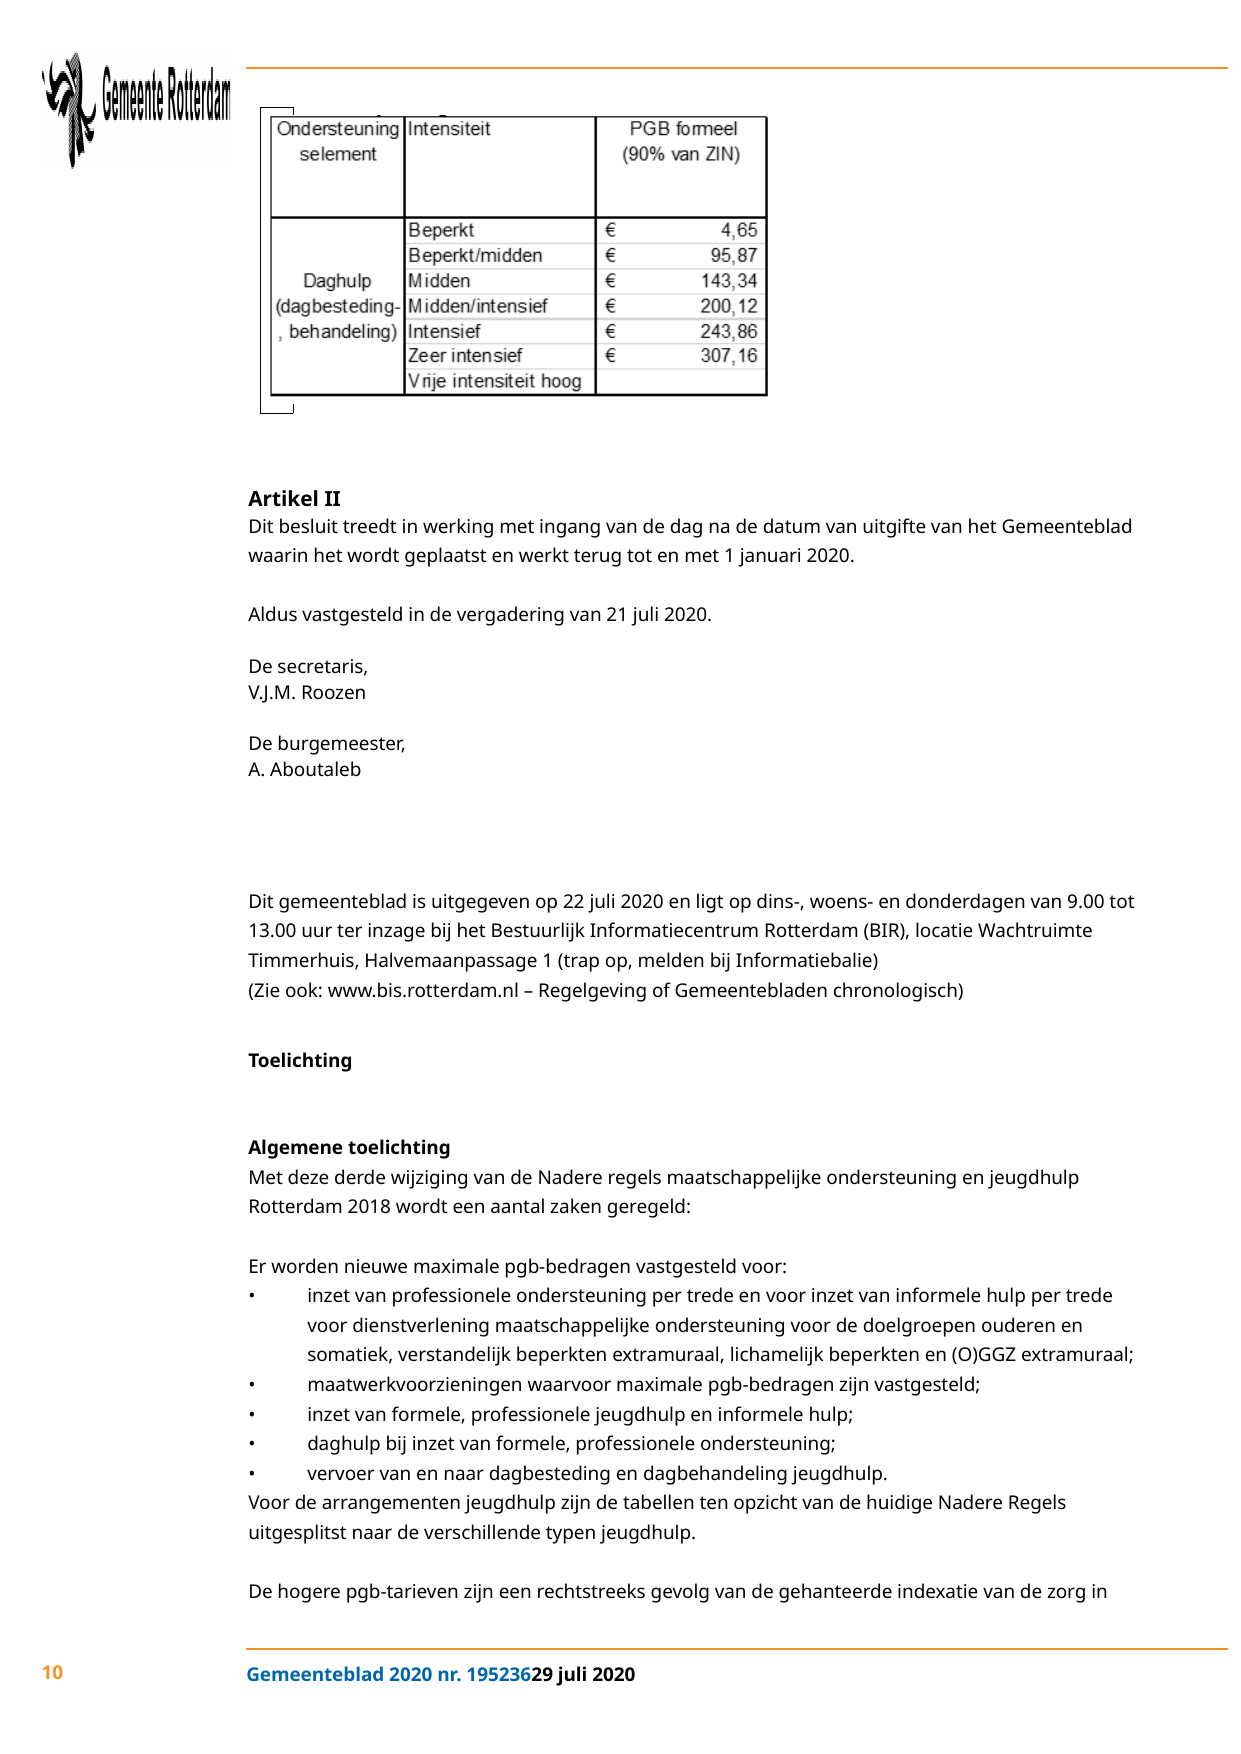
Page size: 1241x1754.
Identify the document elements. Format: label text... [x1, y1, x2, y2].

text De burgemeester, [248, 730, 1152, 756]
text Dit gemeenteblad is uitgegeven op 22 juli 2020 en ligt op dins-, woens- en donderdagen van 9.00 tot 13.00 uur ter inzage bij het Bestuurlijk Informatiecentrum Rotterdam (BIR), locatie Wachtruimte Timmerhuis, Halvemaanpassage 1 (trap op, melden bij Informatiebalie) [248, 888, 1152, 973]
text A. Aboutaleb [248, 756, 1152, 782]
text V.J.M. Roozen [248, 679, 1152, 704]
list daghulp bij inzet van formele, professionele ondersteuning; [248, 1430, 1152, 1456]
text Er worden nieuwe maximale pgb-bedragen vastgesteld voor: [248, 1253, 1152, 1278]
picture [268, 115, 1173, 404]
picture [41, 47, 231, 172]
text Artikel II [248, 484, 1152, 513]
list vervoer van en naar dagbesteding en dagbehandeling jeugdhulp. [248, 1460, 1152, 1486]
text Voor de arrangementen jeugdhulp zijn de tabellen ten opzicht van de huidige Nadere Regels uitgesplitst naar de verschillende typen jeugdhulp. [248, 1489, 1152, 1545]
text Aldus vastgesteld in de vergadering van 21 juli 2020. [248, 602, 1152, 627]
text Met deze derde wijziging van de Nadere regels maatschappelijke ondersteuning en jeugdhulp Rotterdam 2018 wordt een aantal zaken geregeld: [248, 1164, 1152, 1219]
text Toelichting [248, 1036, 1152, 1076]
list inzet van formele, professionele jeugdhulp en informele hulp; [248, 1401, 1152, 1426]
text Algemene toelichting [248, 1134, 1152, 1160]
list maatwerkvoorzieningen waarvoor maximale pgb-bedragen zijn vastgesteld; [248, 1371, 1152, 1397]
text (Zie ook: www.bis.rotterdam.nl – Regelgeving of Gemeentebladen chronologisch) [248, 977, 1152, 1003]
text Dit besluit treedt in werking met ingang van de dag na de datum van uitgifte van het Gemeenteblad waarin het wordt geplaatst en werkt terug tot en met 1 januari 2020. [248, 513, 1152, 568]
list inzet van professionele ondersteuning per trede en voor inzet van informele hulp per trede voor dienstverlening maatschappelijke ondersteuning voor de doelgroepen ouderen en somatiek, verstandelijk beperkten extramuraal, lichamelijk beperkten en (O)GGZ extramuraal; [248, 1282, 1152, 1367]
text De secretaris, [248, 653, 1152, 679]
text De hogere pgb-tarieven zijn een rechtstreeks gevolg van de gehanteerde indexatie van de zorg in [248, 1578, 1152, 1604]
